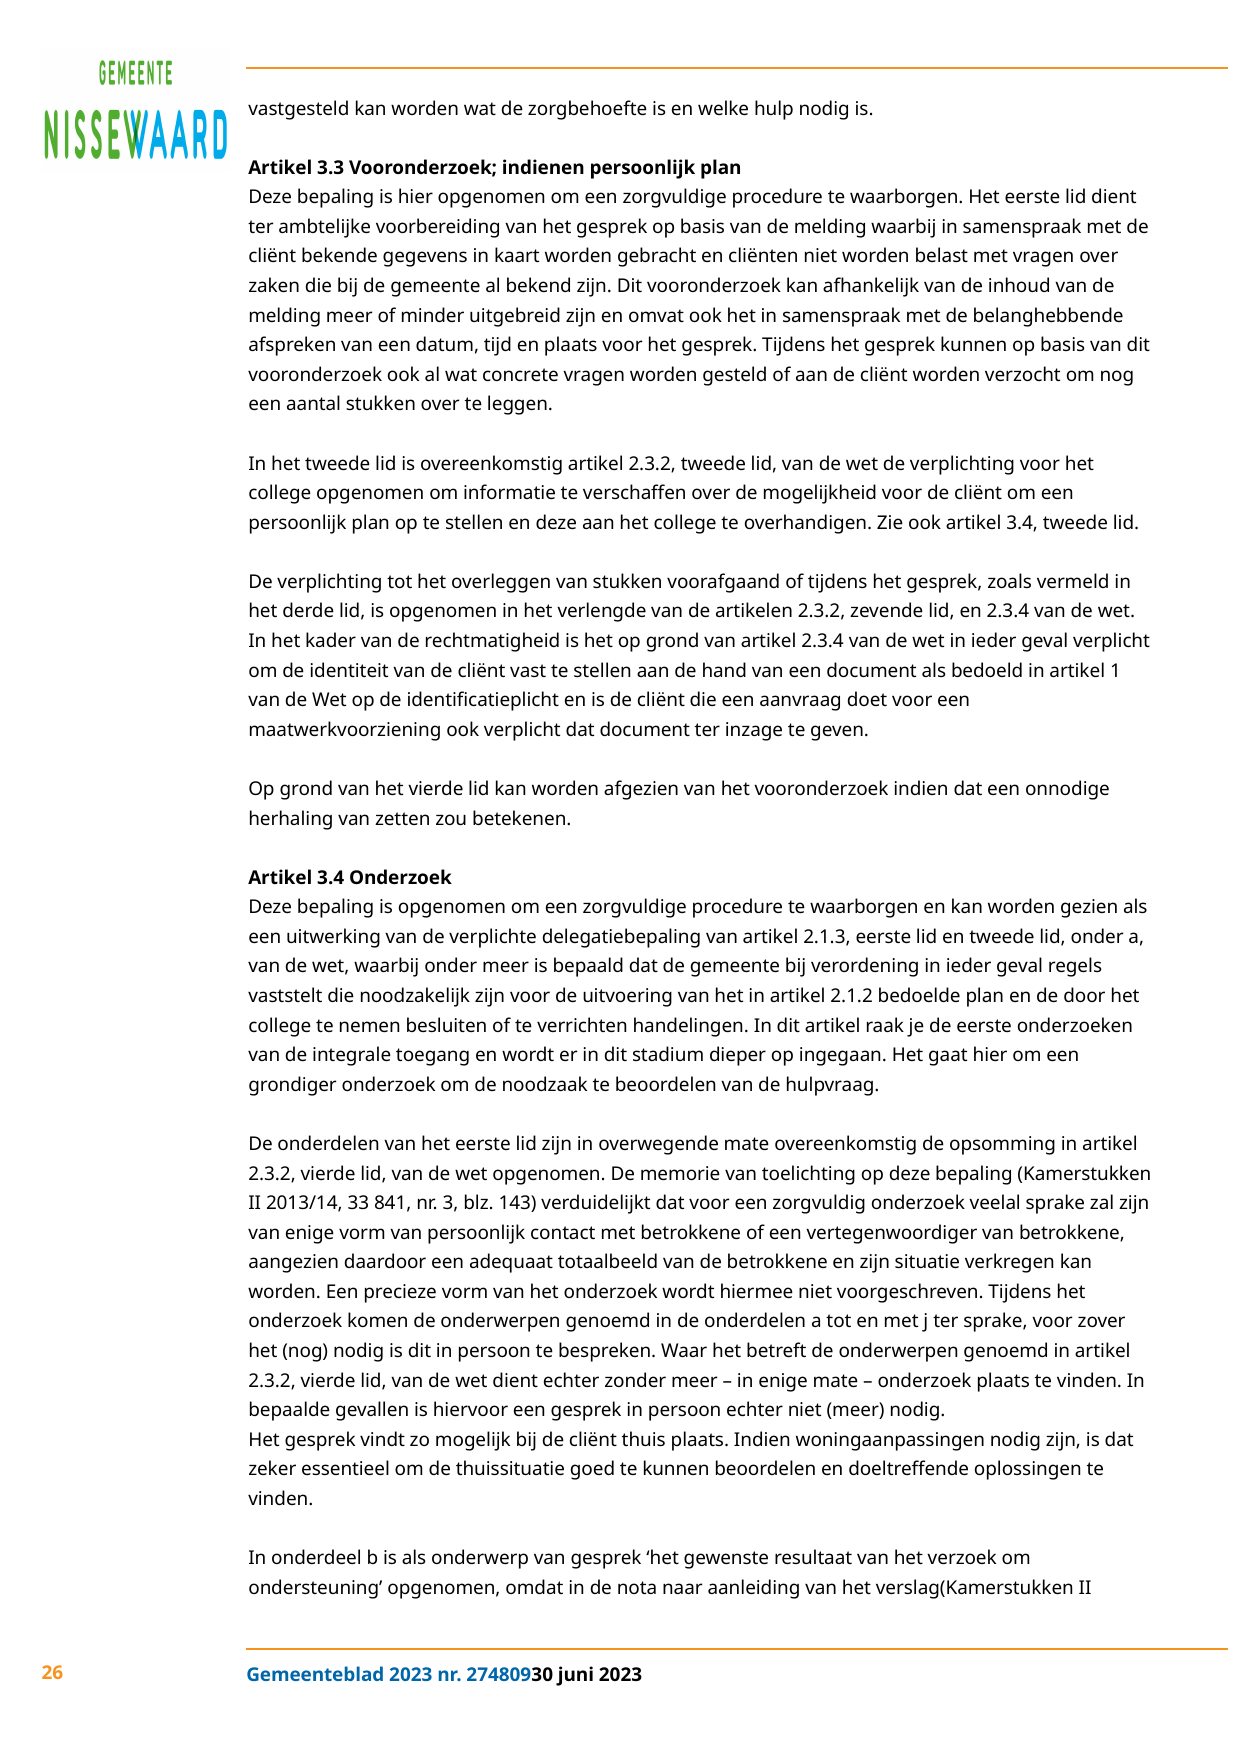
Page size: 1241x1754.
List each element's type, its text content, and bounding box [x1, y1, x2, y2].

text De onderdelen van het eerste lid zijn in overwegende mate overeenkomstig de opsomming in artikel 2.3.2, vierde lid, van de wet opgenomen. De memorie van toelichting op deze bepaling (Kamerstukken II 2013/14, 33 841, nr. 3, blz. 143) verduidelijkt dat voor een zorgvuldig onderzoek veelal sprake zal zijn van enige vorm van persoonlijk contact met betrokkene of een vertegenwoordiger van betrokkene, aangezien daardoor een adequaat totaalbeeld van de betrokkene en zijn situatie verkregen kan worden. Een precieze vorm van het onderzoek wordt hiermee niet voorgeschreven. Tijdens het onderzoek komen de onderwerpen genoemd in de onderdelen a tot en met j ter sprake, voor zover het (nog) nodig is dit in persoon te bespreken. Waar het betreft de onderwerpen genoemd in artikel 2.3.2, vierde lid, van de wet dient echter zonder meer – in enige mate – onderzoek plaats te vinden. In bepaalde gevallen is hiervoor een gesprek in persoon echter niet (meer) nodig. [248, 1130, 1152, 1422]
text Het gesprek vindt zo mogelijk bij de cliënt thuis plaats. Indien woningaanpassingen nodig zijn, is dat zeker essentieel om de thuissituatie goed te kunnen beoordelen en doeltreffende oplossingen te vinden. [248, 1426, 1152, 1511]
text vastgesteld kan worden wat de zorgbehoefte is en welke hulp nodig is. [248, 95, 1152, 121]
text Artikel 3.3 Vooronderzoek; indienen persoonlijk plan [248, 154, 1152, 180]
text In het tweede lid is overeenkomstig artikel 2.3.2, tweede lid, van de wet de verplichting voor het college opgenomen om informatie te verschaffen over de mogelijkheid voor de cliënt om een persoonlijk plan op te stellen en deze aan het college te overhandigen. Zie ook artikel 3.4, tweede lid. [248, 450, 1152, 535]
text De verplichting tot het overleggen van stukken voorafgaand of tijdens het gesprek, zoals vermeld in het derde lid, is opgenomen in het verlengde van de artikelen 2.3.2, zevende lid, en 2.3.4 van de wet. In het kader van de rechtmatigheid is het op grond van artikel 2.3.4 van de wet in ieder geval verplicht om de identiteit van de cliënt vast te stellen aan de hand van een document als bedoeld in artikel 1 van de Wet op de identificatieplicht en is de cliënt die een aanvraag doet voor een maatwerkvoorziening ook verplicht dat document ter inzage te geven. [248, 568, 1152, 742]
text In onderdeel b is als onderwerp van gesprek ‘het gewenste resultaat van het verzoek om ondersteuning’ opgenomen, omdat in de nota naar aanleiding van het verslag(Kamerstukken II [248, 1544, 1152, 1600]
picture [41, 47, 231, 172]
text Deze bepaling is opgenomen om een zorgvuldige procedure te waarborgen en kan worden gezien als een uitwerking van de verplichte delegatiebepaling van artikel 2.1.3, eerste lid en tweede lid, onder a, van de wet, waarbij onder meer is bepaald dat de gemeente bij verordening in ieder geval regels vaststelt die noodzakelijk zijn voor de uitvoering van het in artikel 2.1.2 bedoelde plan en de door het college te nemen besluiten of te verrichten handelingen. In dit artikel raak je de eerste onderzoeken van de integrale toegang en wordt er in dit stadium dieper op ingegaan. Het gaat hier om een grondiger onderzoek om de noodzaak te beoordelen van de hulpvraag. [248, 893, 1152, 1097]
text Op grond van het vierde lid kan worden afgezien van het vooronderzoek indien dat een onnodige herhaling van zetten zou betekenen. [248, 775, 1152, 831]
text Artikel 3.4 Onderzoek [248, 864, 1152, 890]
text Deze bepaling is hier opgenomen om een zorgvuldige procedure te waarborgen. Het eerste lid dient ter ambtelijke voorbereiding van het gesprek op basis van de melding waarbij in samenspraak met de cliënt bekende gegevens in kaart worden gebracht en cliënten niet worden belast met vragen over zaken die bij de gemeente al bekend zijn. Dit vooronderzoek kan afhankelijk van de inhoud van de melding meer of minder uitgebreid zijn en omvat ook het in samenspraak met de belanghebbende afspreken van een datum, tijd en plaats voor het gesprek. Tijdens het gesprek kunnen op basis van dit vooronderzoek ook al wat concrete vragen worden gesteld of aan de cliënt worden verzocht om nog een aantal stukken over te leggen. [248, 183, 1152, 416]
